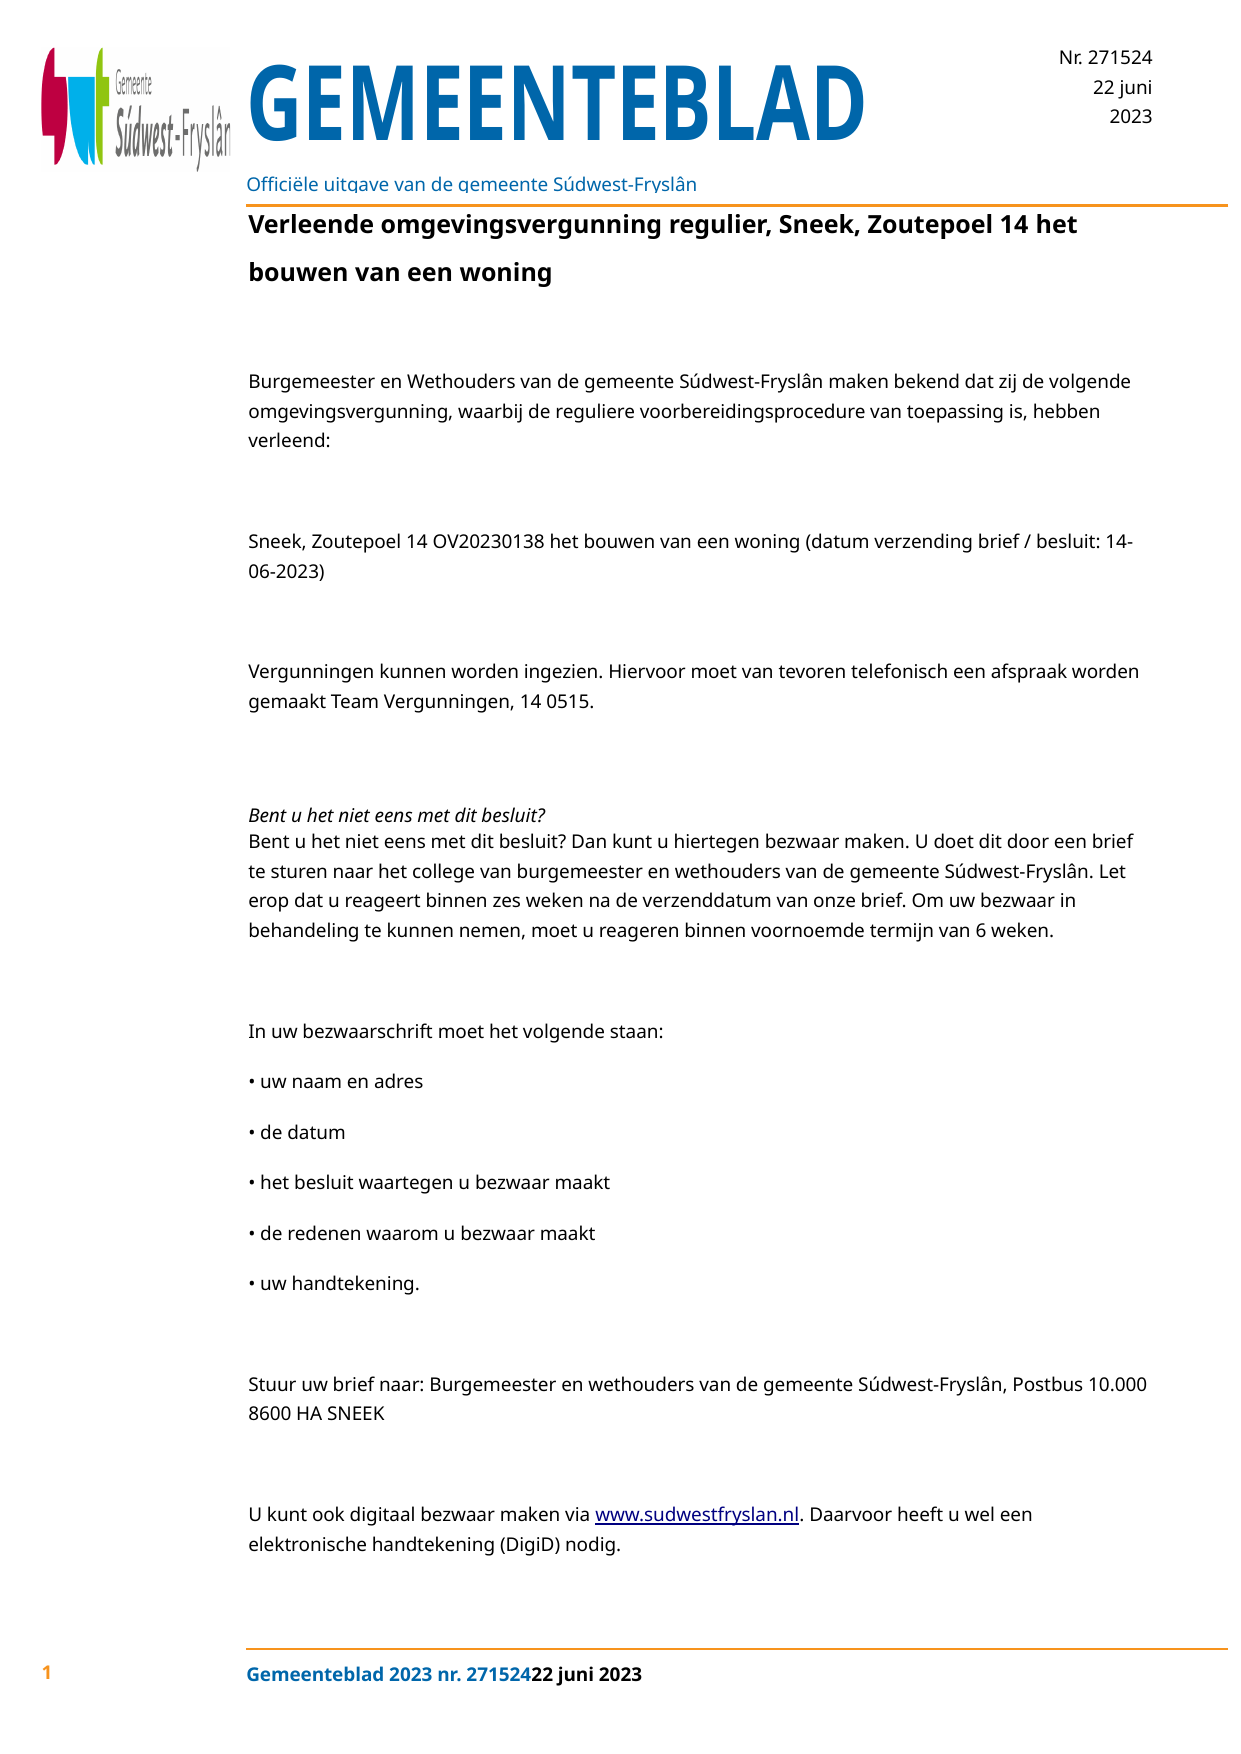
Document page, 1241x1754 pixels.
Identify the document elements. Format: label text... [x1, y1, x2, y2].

text • de redenen waarom u bezwaar maakt [248, 1220, 1152, 1245]
text • uw handtekening. [248, 1270, 1152, 1296]
text • de datum [248, 1119, 1152, 1144]
text Sneek, Zoutepoel 14 OV20230138 het bouwen van een woning (datum verzending brief / besluit: 14-06-2023) [248, 528, 1152, 584]
text • uw naam en adres [248, 1068, 1152, 1094]
text Burgemeester en Wethouders van de gemeente Súdwest-Fryslân maken bekend dat zij de volgende omgevingsvergunning, waarbij de reguliere voorbereidingsprocedure van toepassing is, hebben verleend: [248, 368, 1152, 453]
text Stuur uw brief naar: Burgemeester en wethouders van de gemeente Súdwest-Fryslân, Postbus 10.000 8600 HA SNEEK [248, 1371, 1152, 1426]
text In uw bezwaarschrift moet het volgende staan: [248, 1018, 1152, 1044]
text Verleende omgevingsvergunning regulier, Sneek, Zoutepoel 14 het bouwen van een woning [248, 207, 1152, 288]
text Vergunningen kunnen worden ingezien. Hiervoor moet van tevoren telefonisch een afspraak worden gemaakt Team Vergunningen, 14 0515. [248, 659, 1152, 714]
text Bent u het niet eens met dit besluit? Dan kunt u hiertegen bezwaar maken. U doet dit door een brief te sturen naar het college van burgemeester en wethouders van de gemeente Súdwest-Fryslân. Let erop dat u reageert binnen zes weken na de verzenddatum van onze brief. Om uw bezwaar in behandeling te kunnen nemen, moet u reageren binnen voornoemde termijn van 6 weken. [248, 828, 1152, 943]
text Bent u het niet eens met dit besluit? [248, 803, 1152, 828]
picture [41, 47, 231, 172]
text U kunt ook digitaal bezwaar maken via www.sudwestfryslan.nl. Daarvoor heeft u wel een elektronische handtekening (DigiD) nodig. [248, 1501, 1152, 1557]
text • het besluit waartegen u bezwaar maakt [248, 1169, 1152, 1195]
